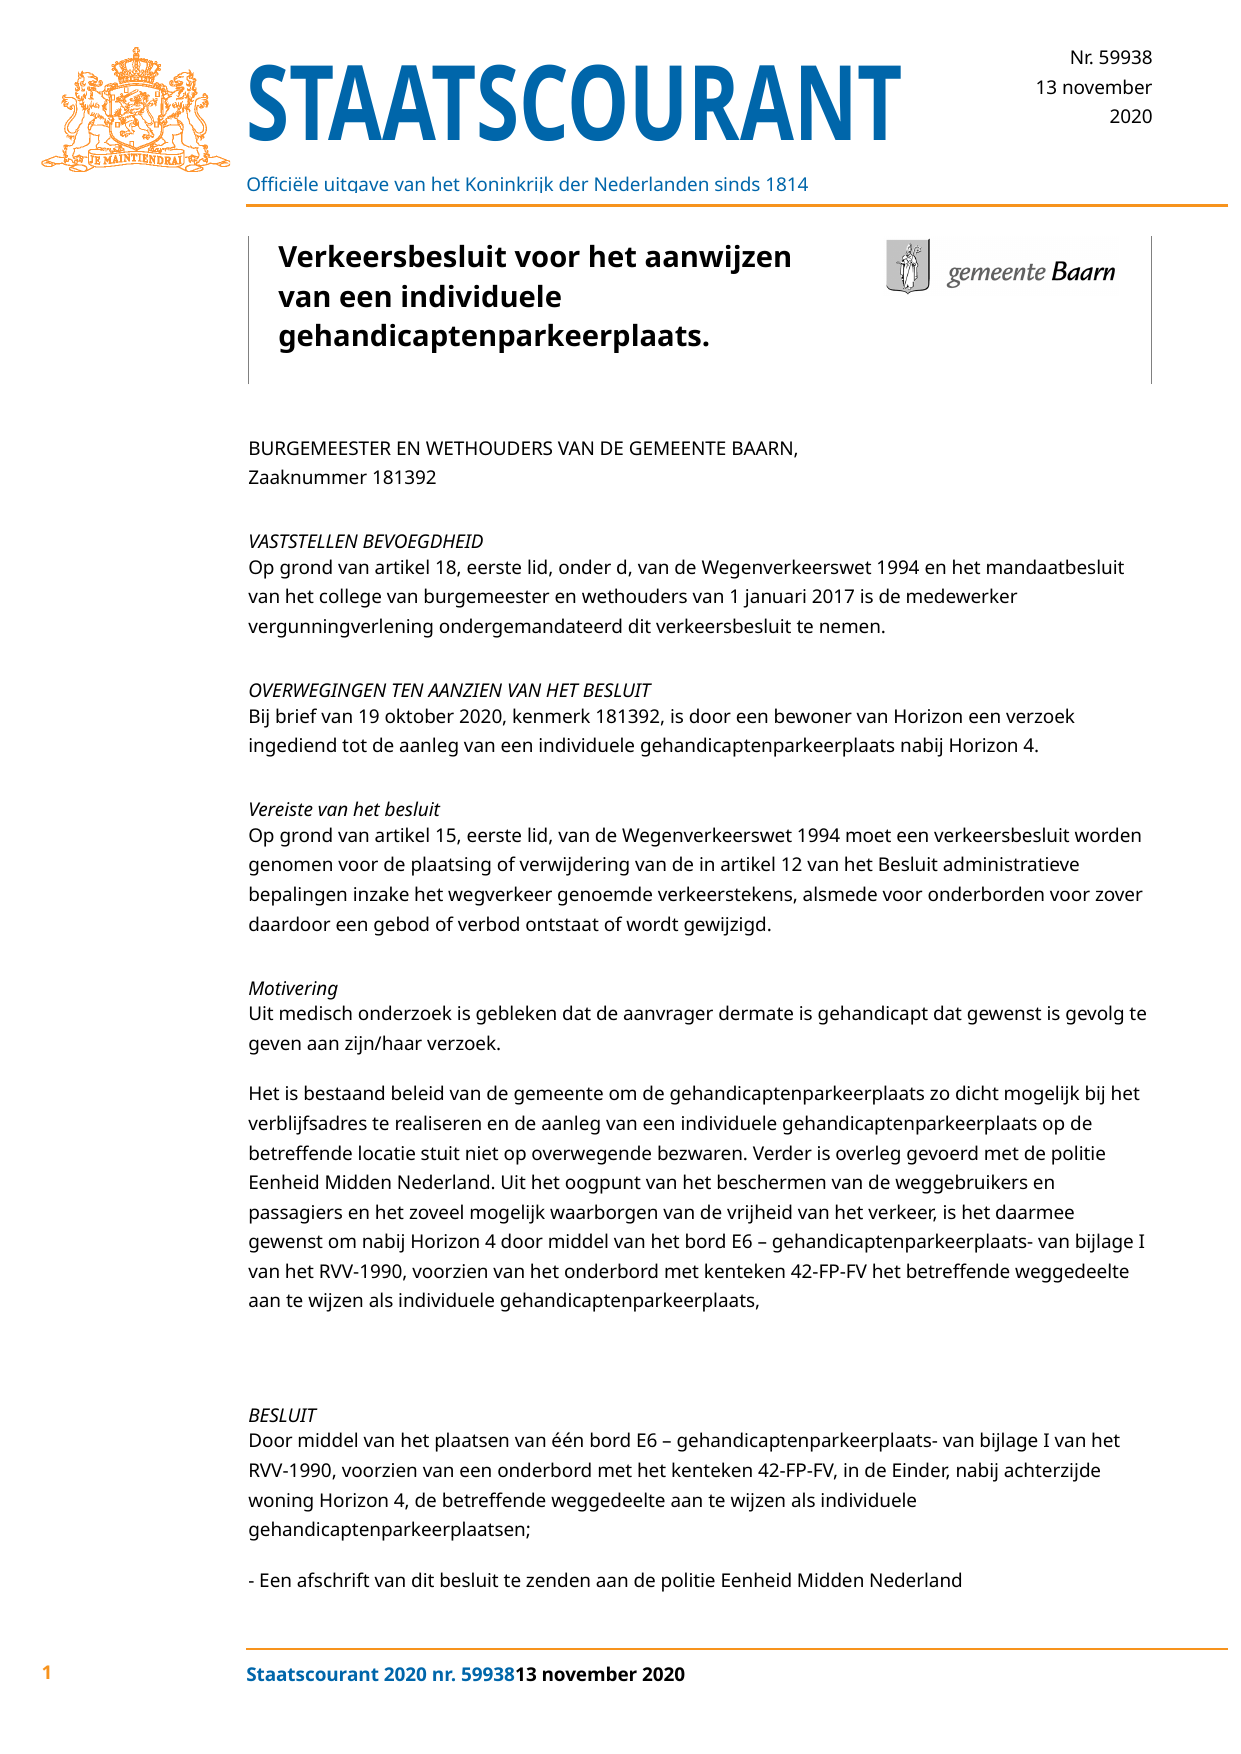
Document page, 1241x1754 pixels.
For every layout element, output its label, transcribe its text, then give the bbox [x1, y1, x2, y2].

text Het is bestaand beleid van de gemeente om de gehandicaptenparkeerplaats zo dicht mogelijk bij het verblijfsadres te realiseren en de aanleg van een individuele gehandicaptenparkeerplaats op de betreffende locatie stuit niet op overwegende bezwaren. Verder is overleg gevoerd met de politie Eenheid Midden Nederland. Uit het oogpunt van het beschermen van de weggebruikers en passagiers en het zoveel mogelijk waarborgen van de vrijheid van het verkeer, is het daarmee gewenst om nabij Horizon 4 door middel van het bord E6 – gehandicaptenparkeerplaats- van bijlage I van het RVV-1990, voorzien van het onderbord met kenteken 42-FP-FV het betreffende weggedeelte aan te wijzen als individuele gehandicaptenparkeerplaats, [248, 1081, 1152, 1313]
text Bij brief van 19 oktober 2020, kenmerk 181392, is door een bewoner van Horizon een verzoek ingediend tot de aanleg van een individuele gehandicaptenparkeerplaats nabij Horizon 4. [248, 703, 1152, 758]
text VASTSTELLEN BEVOEGDHEID [248, 528, 1152, 554]
text BESLUIT [248, 1402, 1152, 1428]
text Motivering [248, 975, 1152, 1001]
text Zaaknummer 181392 [248, 464, 1152, 490]
text OVERWEGINGEN TEN AANZIEN VAN HET BESLUIT [248, 677, 1152, 703]
picture [41, 47, 231, 172]
text Door middel van het plaatsen van één bord E6 – gehandicaptenparkeerplaats- van bijlage I van het RVV-1990, voorzien van een onderbord met het kenteken 42-FP-FV, in de Einder, nabij achterzijde woning Horizon 4, de betreffende weggedeelte aan te wijzen als individuele gehandicaptenparkeerplaatsen; [248, 1428, 1152, 1542]
text - Een afschrift van dit besluit te zenden aan de politie Eenheid Midden Nederland [248, 1567, 1152, 1593]
text Uit medisch onderzoek is gebleken dat de aanvrager dermate is gehandicapt dat gewenst is gevolg te geven aan zijn/haar verzoek. [248, 1001, 1152, 1056]
text Vereiste van het besluit [248, 796, 1152, 822]
picture [882, 236, 1119, 296]
table_header [850, 236, 1151, 384]
text Op grond van artikel 18, eerste lid, onder d, van de Wegenverkeerswet 1994 en het mandaatbesluit van het college van burgemeester en wethouders van 1 januari 2017 is de medewerker vergunningverlening ondergemandateerd dit verkeersbesluit te nemen. [248, 554, 1152, 639]
text Op grond van artikel 15, eerste lid, van de Wegenverkeerswet 1994 moet een verkeersbesluit worden genomen voor de plaatsing of verwijdering van de in artikel 12 van het Besluit administratieve bepalingen inzake het wegverkeer genoemde verkeerstekens, alsmede voor onderborden voor zover daardoor een gebod of verbod ontstaat of wordt gewijzigd. [248, 822, 1152, 937]
table_header Verkeersbesluit voor het aanwijzen van een individuele gehandicaptenparkeerplaats. [249, 236, 850, 384]
text BURGEMEESTER EN WETHOUDERS VAN DE GEMEENTE BAARN, [248, 435, 1152, 460]
